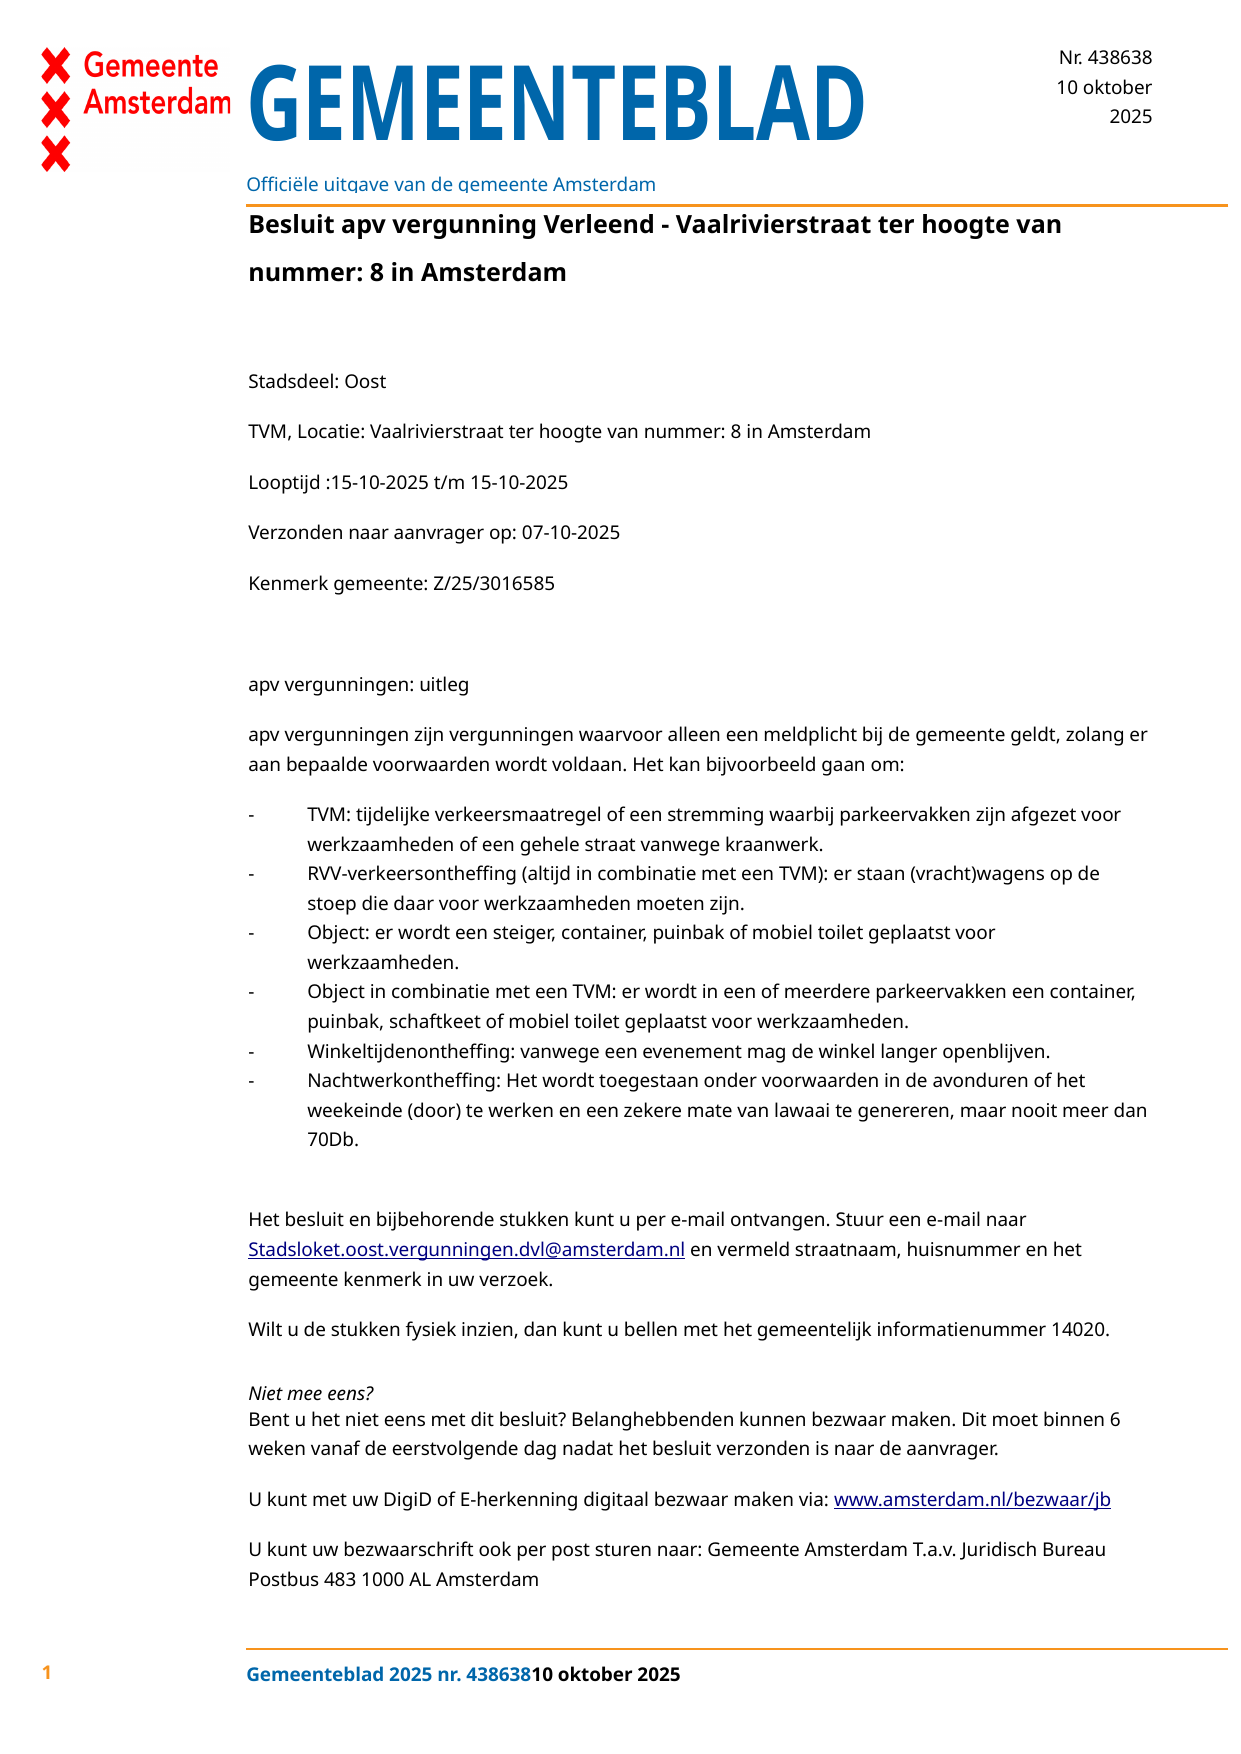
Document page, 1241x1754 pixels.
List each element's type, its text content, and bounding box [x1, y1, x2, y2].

text Verzonden naar aanvrager op: 07-10-2025 [248, 519, 1152, 545]
text apv vergunningen zijn vergunningen waarvoor alleen een meldplicht bij de gemeente geldt, zolang er aan bepaalde voorwaarden wordt voldaan. Het kan bijvoorbeeld gaan om: [248, 721, 1152, 777]
text Besluit apv vergunning Verleend - Vaalrivierstraat ter hoogte van nummer: 8 in Amsterdam [248, 207, 1152, 288]
text TVM, Locatie: Vaalrivierstraat ter hoogte van nummer: 8 in Amsterdam [248, 419, 1152, 444]
text U kunt uw bezwaarschrift ook per post sturen naar: Gemeente Amsterdam T.a.v. Juridisch Bureau Postbus 483 1000 AL Amsterdam [248, 1536, 1152, 1592]
list RVV-verkeersontheffing (altijd in combinatie met een TVM): er staan (vracht)wagens op de stoep die daar voor werkzaamheden moeten zijn. [248, 860, 1152, 916]
text Stadsdeel: Oost [248, 368, 1152, 394]
list Object: er wordt een steiger, container, puinbak of mobiel toilet geplaatst voor werkzaamheden. [248, 919, 1152, 975]
text U kunt met uw DigiD of E-herkenning digitaal bezwaar maken via: www.amsterdam.nl/bezwaar/jb [248, 1486, 1152, 1512]
text Het besluit en bijbehorende stukken kunt u per e-mail ontvangen. Stuur een e-mail naar Stadsloket.oost.vergunningen.dvl@amsterdam.nl en vermeld straatnaam, huisnummer en het gemeente kenmerk in uw verzoek. [248, 1207, 1152, 1292]
picture [41, 47, 231, 172]
text apv vergunningen: uitleg [248, 671, 1152, 697]
text Bent u het niet eens met dit besluit? Belanghebbenden kunnen bezwaar maken. Dit moet binnen 6 weken vanaf de eerstvolgende dag nadat het besluit verzonden is naar de aanvrager. [248, 1406, 1152, 1461]
list Nachtwerkontheffing: Het wordt toegestaan onder voorwaarden in de avonduren of het weekeinde (door) te werken en een zekere mate van lawaai te genereren, maar nooit meer dan 70Db. [248, 1067, 1152, 1152]
list TVM: tijdelijke verkeersmaatregel of een stremming waarbij parkeervakken zijn afgezet voor werkzaamheden of een gehele straat vanwege kraanwerk. [248, 801, 1152, 857]
text Wilt u de stukken fysiek inzien, dan kunt u bellen met het gemeentelijk informatienummer 14020. [248, 1316, 1152, 1342]
list Winkeltijdenontheffing: vanwege een evenement mag de winkel langer openblijven. [248, 1038, 1152, 1064]
text Looptijd :15-10-2025 t/m 15-10-2025 [248, 469, 1152, 495]
text Kenmerk gemeente: Z/25/3016585 [248, 570, 1152, 596]
text Niet mee eens? [248, 1380, 1152, 1406]
list Object in combinatie met een TVM: er wordt in een of meerdere parkeervakken een container, puinbak, schaftkeet of mobiel toilet geplaatst voor werkzaamheden. [248, 979, 1152, 1034]
